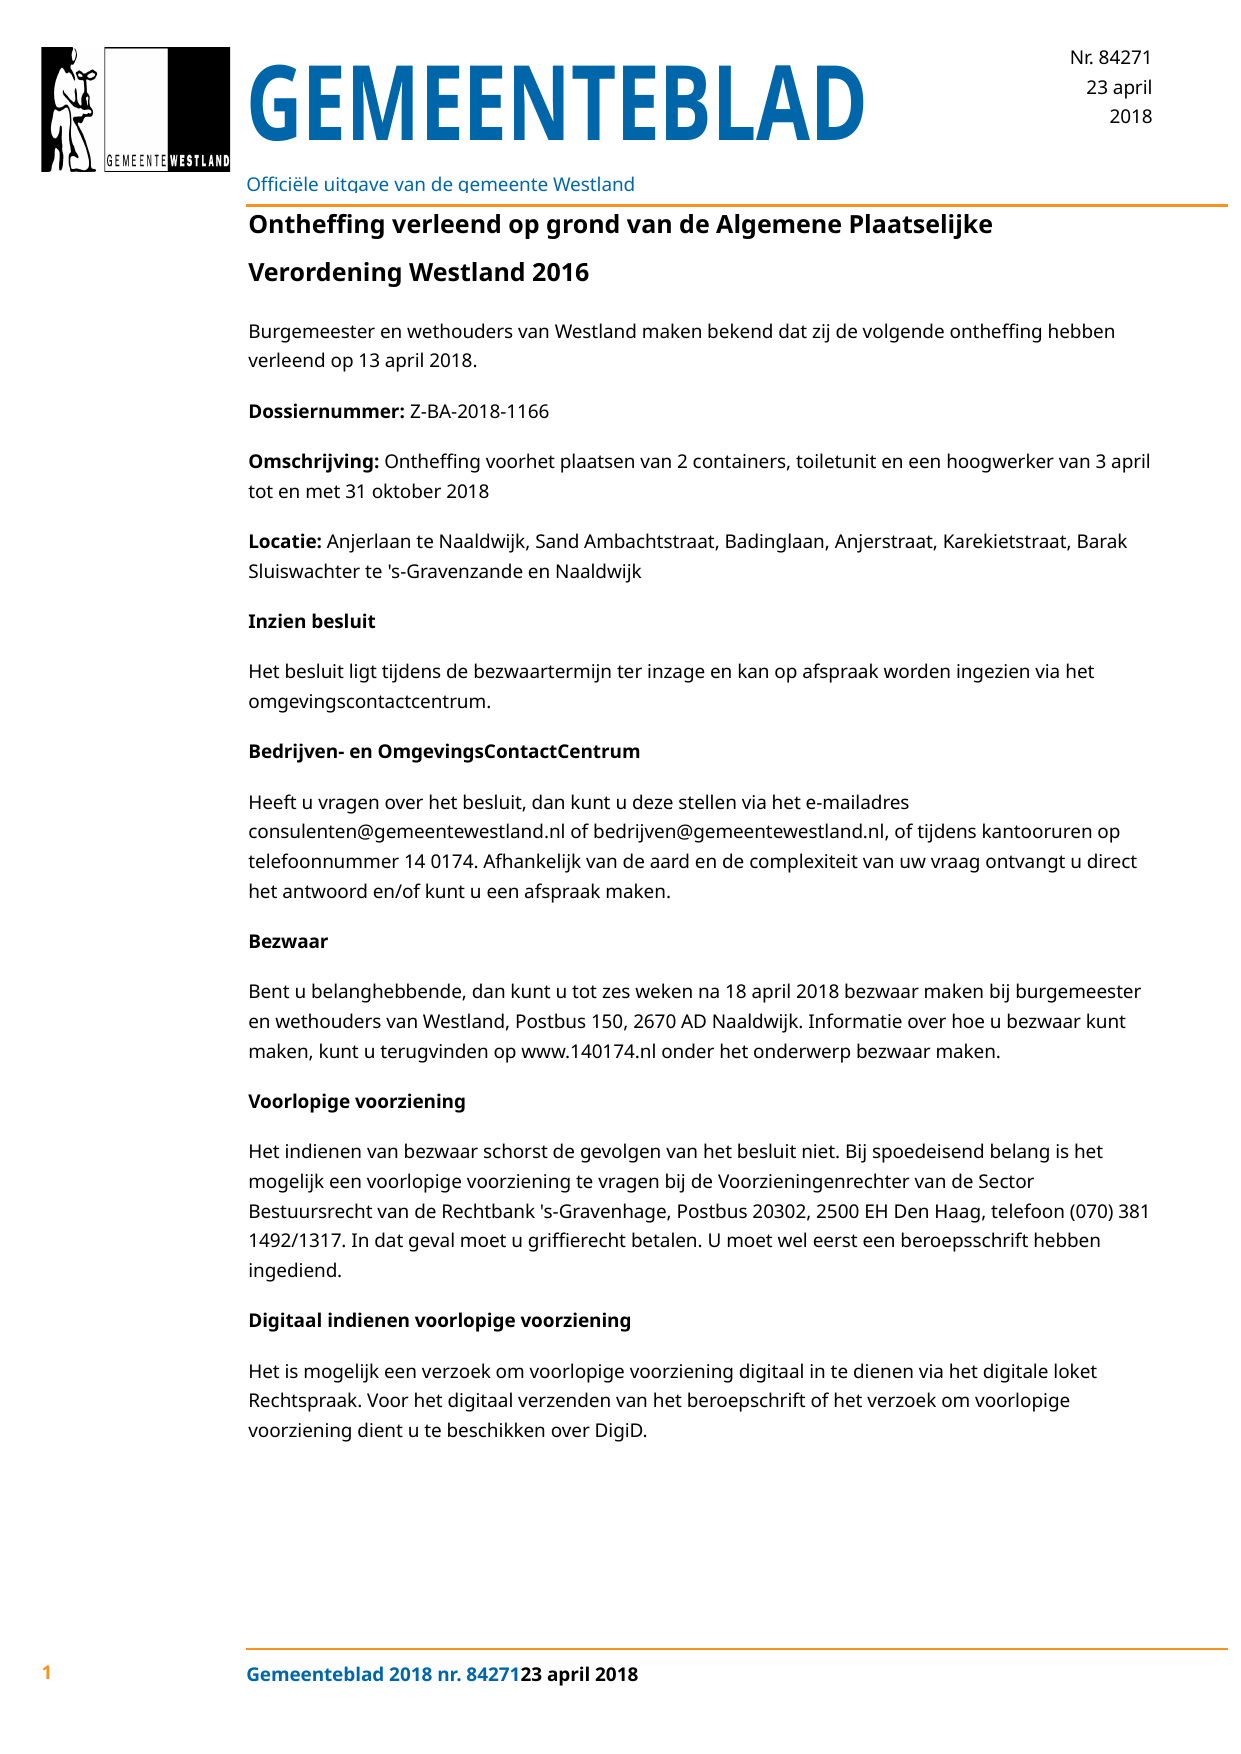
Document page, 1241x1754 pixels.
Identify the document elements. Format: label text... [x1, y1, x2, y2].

text Burgemeester en wethouders van Westland maken bekend dat zij de volgende ontheffing hebben verleend op 13 april 2018. [248, 318, 1152, 373]
text Het indienen van bezwaar schorst de gevolgen van het besluit niet. Bij spoedeisend belang is het mogelijk een voorlopige voorziening te vragen bij de Voorzieningenrechter van de Sector Bestuursrecht van de Rechtbank 's-Gravenhage, Postbus 20302, 2500 EH Den Haag, telefoon (070) 381 1492/1317. In dat geval moet u griffierecht betalen. U moet wel eerst een beroepsschrift hebben ingediend. [248, 1139, 1152, 1283]
text Omschrijving: Ontheffing voorhet plaatsen van 2 containers, toiletunit en een hoogwerker van 3 april tot en met 31 oktober 2018 [248, 448, 1152, 504]
picture [41, 47, 231, 172]
text Bent u belanghebbende, dan kunt u tot zes weken na 18 april 2018 bezwaar maken bij burgemeester en wethouders van Westland, Postbus 150, 2670 AD Naaldwijk. Informatie over hoe u bezwaar kunt maken, kunt u terugvinden op www.140174.nl onder het onderwerp bezwaar maken. [248, 979, 1152, 1064]
text Bedrijven- en OmgevingsContactCentrum [248, 739, 1152, 764]
text Locatie: Anjerlaan te Naaldwijk, Sand Ambachtstraat, Badinglaan, Anjerstraat, Karekietstraat, Barak Sluiswachter te 's-Gravenzande en Naaldwijk [248, 528, 1152, 584]
text Digitaal indienen voorlopige voorziening [248, 1307, 1152, 1333]
text Dossiernummer: Z-BA-2018-1166 [248, 398, 1152, 424]
text Het besluit ligt tijdens de bezwaartermijn ter inzage en kan op afspraak worden ingezien via het omgevingscontactcentrum. [248, 659, 1152, 714]
text Het is mogelijk een verzoek om voorlopige voorziening digitaal in te dienen via het digitale loket Rechtspraak. Voor het digitaal verzenden van het beroepschrift of het verzoek om voorlopige voorziening dient u te beschikken over DigiD. [248, 1358, 1152, 1443]
text Bezwaar [248, 928, 1152, 954]
text Inzien besluit [248, 608, 1152, 634]
text Heeft u vragen over het besluit, dan kunt u deze stellen via het e-mailadres consulenten@gemeentewestland.nl of bedrijven@gemeentewestland.nl, of tijdens kantooruren op telefoonnummer 14 0174. Afhankelijk van de aard en de complexiteit van uw vraag ontvangt u direct het antwoord en/of kunt u een afspraak maken. [248, 789, 1152, 904]
text Ontheffing verleend op grond van de Algemene Plaatselijke Verordening Westland 2016 [248, 207, 1152, 288]
text Voorlopige voorziening [248, 1088, 1152, 1114]
